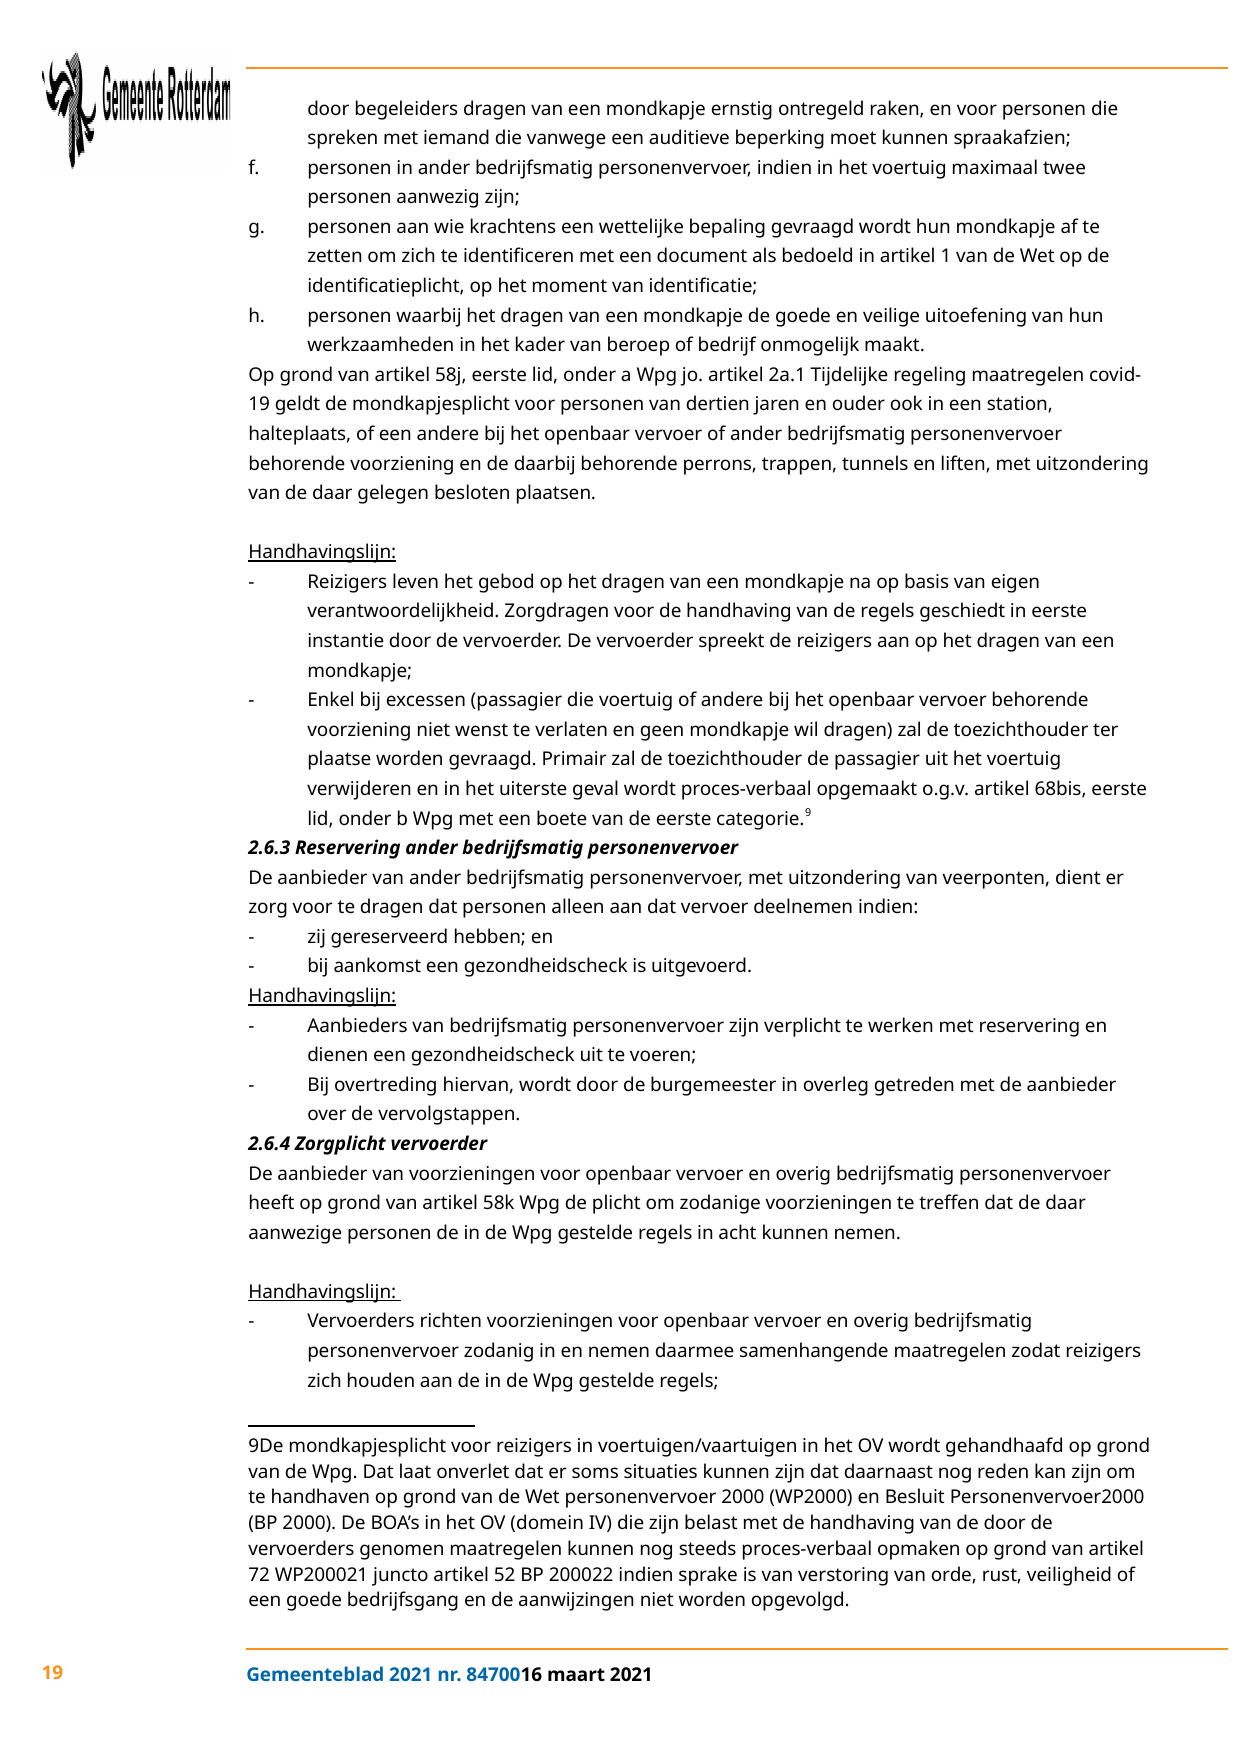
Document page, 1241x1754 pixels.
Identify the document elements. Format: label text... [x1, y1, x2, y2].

list Enkel bij excessen (passagier die voertuig of andere bij het openbaar vervoer behorende voorziening niet wenst te verlaten en geen mondkapje wil dragen) zal de toezichthouder ter plaatse worden gevraagd. Primair zal de toezichthouder de passagier uit het voertuig verwijderen en in het uiterste geval wordt proces-verbaal opgemaakt o.g.v. artikel 68bis, eerste lid, onder b Wpg met een boete van de eerste categorie. [248, 686, 1152, 831]
text Handhavingslijn: [248, 982, 1152, 1008]
text De aanbieder van ander bedrijfsmatig personenvervoer, met uitzondering van veerponten, dient er zorg voor te dragen dat personen alleen aan dat vervoer deelnemen indien: [248, 864, 1152, 919]
list personen in ander bedrijfsmatig personenvervoer, indien in het voertuig maximaal twee personen aanwezig zijn; [248, 154, 1152, 209]
list door begeleiders dragen van een mondkapje ernstig ontregeld raken, en voor personen die spreken met iemand die vanwege een auditieve beperking moet kunnen spraakafzien; [248, 95, 1152, 150]
text Op grond van artikel 58j, eerste lid, onder a Wpg jo. artikel 2a.1 Tijdelijke regeling maatregelen covid-19 geldt de mondkapjesplicht voor personen van dertien jaren en ouder ook in een station, halteplaats, of een andere bij het openbaar vervoer of ander bedrijfsmatig personenvervoer behorende voorziening en de daarbij behorende perrons, trappen, tunnels en liften, met uitzondering van de daar gelegen besloten plaatsen. [248, 361, 1152, 505]
list Reizigers leven het gebod op het dragen van een mondkapje na op basis van eigen verantwoordelijkheid. Zorgdragen voor de handhaving van de regels geschiedt in eerste instantie door de vervoerder. De vervoerder spreekt de reizigers aan op het dragen van een mondkapje; [248, 568, 1152, 683]
list personen waarbij het dragen van een mondkapje de goede en veilige uitoefening van hun werkzaamheden in het kader van beroep of bedrijf onmogelijk maakt. [248, 302, 1152, 357]
list Vervoerders richten voorzieningen voor openbaar vervoer en overig bedrijfsmatig personenvervoer zodanig in en nemen daarmee samenhangende maatregelen zodat reizigers zich houden aan de in de Wpg gestelde regels; [248, 1308, 1152, 1393]
list Aanbieders van bedrijfsmatig personenvervoer zijn verplicht te werken met reservering en dienen een gezondheidscheck uit te voeren; [248, 1012, 1152, 1067]
list bij aankomst een gezondheidscheck is uitgevoerd. [248, 953, 1152, 978]
text Handhavingslijn: [248, 538, 1152, 564]
picture [41, 47, 231, 172]
list zij gereserveerd hebben; en [248, 923, 1152, 949]
text 2.6.3 Reservering ander bedrijfsmatig personenvervoer [248, 834, 1152, 860]
list personen aan wie krachtens een wettelijke bepaling gevraagd wordt hun mondkapje af te zetten om zich te identificeren met een document als bedoeld in artikel 1 van de Wet op de identificatieplicht, op het moment van identificatie; [248, 213, 1152, 298]
text Handhavingslijn: [248, 1278, 1152, 1304]
list De mondkapjesplicht voor reizigers in voertuigen/vaartuigen in het OV wordt gehandhaafd op grond van de Wpg. Dat laat onverlet dat er soms situaties kunnen zijn dat daarnaast nog reden kan zijn om te handhaven op grond van de Wet personenvervoer 2000 (WP2000) en Besluit Personenvervoer2000 (BP 2000). De BOA’s in het OV (domein IV) die zijn belast met de handhaving van de door de vervoerders genomen maatregelen kunnen nog steeds proces-verbaal opmaken op grond van artikel 72 WP200021 juncto artikel 52 BP 200022 indien sprake is van verstoring van orde, rust, veiligheid of een goede bedrijfsgang en de aanwijzingen niet worden opgevolgd. [248, 1432, 1152, 1612]
text De aanbieder van voorzieningen voor openbaar vervoer en overig bedrijfsmatig personenvervoer heeft op grond van artikel 58k Wpg de plicht om zodanige voorzieningen te treffen dat de daar aanwezige personen de in de Wpg gestelde regels in acht kunnen nemen. [248, 1160, 1152, 1245]
text 2.6.4 Zorgplicht vervoerder [248, 1130, 1152, 1156]
list Bij overtreding hiervan, wordt door de burgemeester in overleg getreden met de aanbieder over de vervolgstappen. [248, 1071, 1152, 1126]
